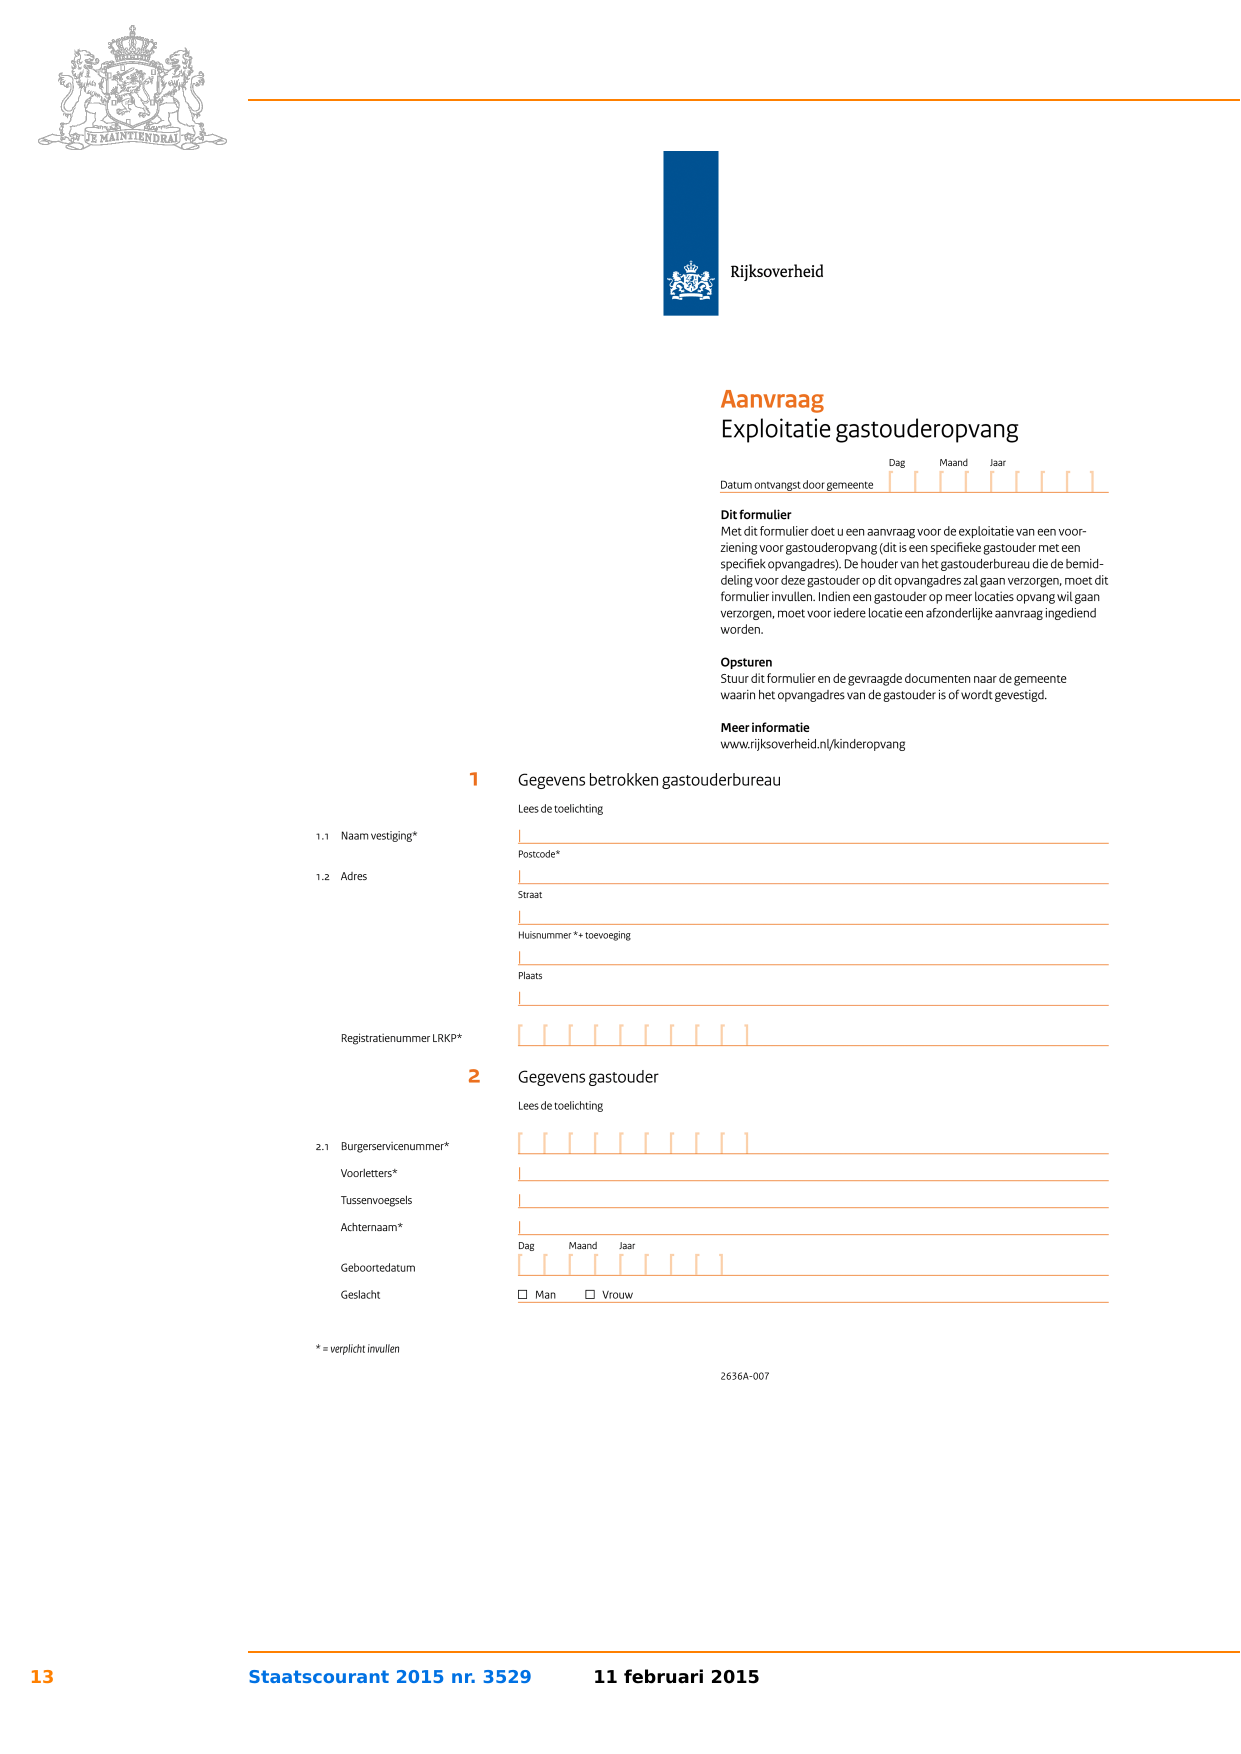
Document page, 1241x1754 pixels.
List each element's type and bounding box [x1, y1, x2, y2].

picture [38, 25, 227, 150]
picture [248, 151, 1134, 1404]
